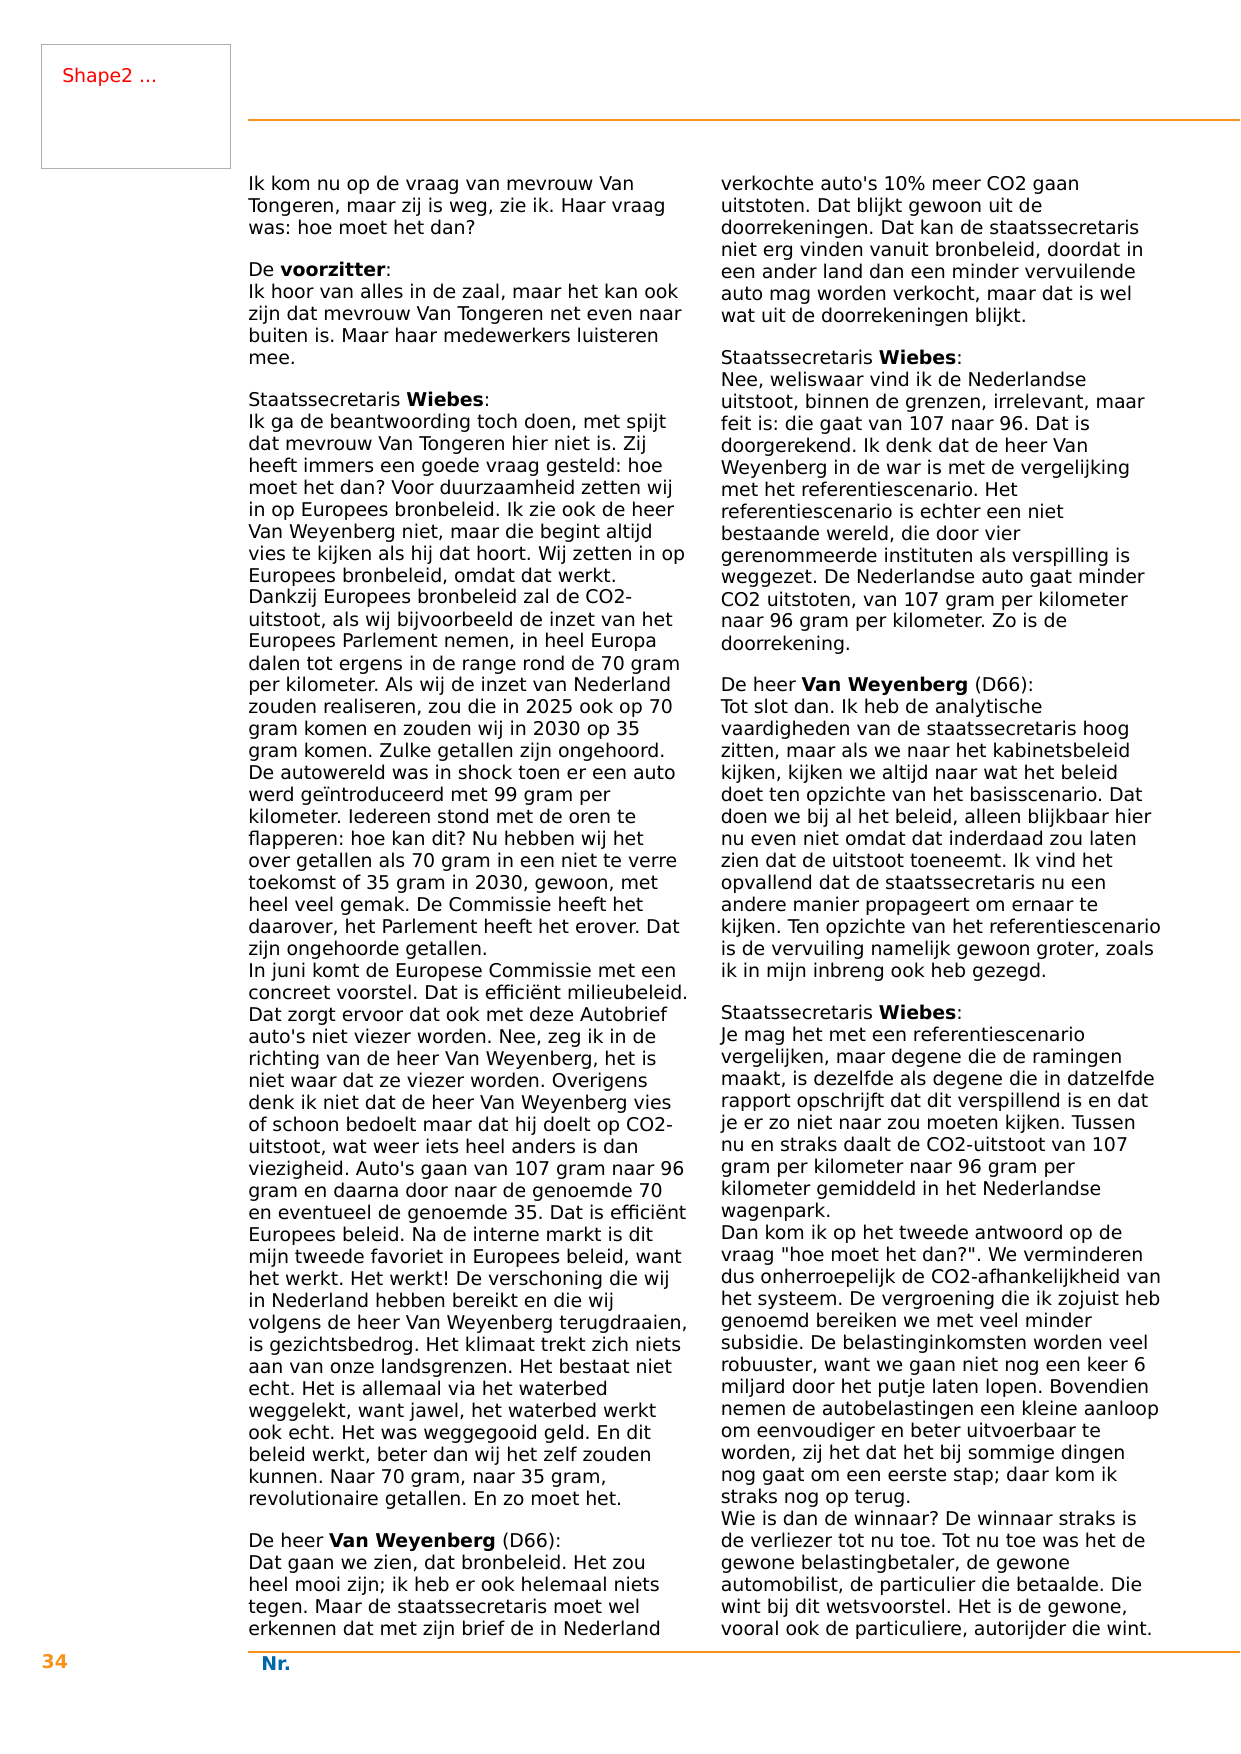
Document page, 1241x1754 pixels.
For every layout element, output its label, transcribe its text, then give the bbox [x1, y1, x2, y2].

text Ik hoor van alles in de zaal, maar het kan ook zijn dat mevrouw Van Tongeren net even naar buiten is. Maar haar medewerkers luisteren mee. [248, 281, 691, 369]
text Wie is dan de winnaar? De winnaar straks is de verliezer tot nu toe. Tot nu toe was het de gewone belastingbetaler, de gewone automobilist, de particulier die betaalde. Die wint bij dit wetsvoorstel. Het is de gewone, vooral ook de particuliere, autorijder die wint. [721, 1508, 1163, 1639]
text Ik kom nu op de vraag van mevrouw Van Tongeren, maar zij is weg, zie ik. Haar vraag was: hoe moet het dan? [248, 173, 691, 239]
text Staatssecretaris Wiebes: [248, 389, 691, 411]
text Dat gaan we zien, dat bronbeleid. Het zou heel mooi zijn; ik heb er ook helemaal niets tegen. Maar de staatssecretaris moet wel erkennen dat met zijn brief de in Nederland [248, 1552, 691, 1639]
text De heer Van Weyenberg (D66): [721, 674, 1163, 696]
text De voorzitter: [248, 259, 691, 281]
text verkochte auto's 10% meer CO2 gaan uitstoten. Dat blijkt gewoon uit de doorrekeningen. Dat kan de staatssecretaris niet erg vinden vanuit bronbeleid, doordat in een ander land dan een minder vervuilende auto mag worden verkocht, maar dat is wel wat uit de doorrekeningen blijkt. [721, 173, 1163, 327]
text Ik ga de beantwoording toch doen, met spijt dat mevrouw Van Tongeren hier niet is. Zij heeft immers een goede vraag gesteld: hoe moet het dan? Voor duurzaamheid zetten wij in op Europees bronbeleid. Ik zie ook de heer Van Weyenberg niet, maar die begint altijd vies te kijken als hij dat hoort. Wij zetten in op Europees bronbeleid, omdat dat werkt. Dankzij Europees bronbeleid zal de CO2-uitstoot, als wij bijvoorbeeld de inzet van het Europees Parlement nemen, in heel Europa dalen tot ergens in de range rond de 70 gram per kilometer. Als wij de inzet van Nederland zouden realiseren, zou die in 2025 ook op 70 gram komen en zouden wij in 2030 op 35 gram komen. Zulke getallen zijn ongehoord. De autowereld was in shock toen er een auto werd geïntroduceerd met 99 gram per kilometer. Iedereen stond met de oren te flapperen: hoe kan dit? Nu hebben wij het over getallen als 70 gram in een niet te verre toekomst of 35 gram in 2030, gewoon, met heel veel gemak. De Commissie heeft het daarover, het Parlement heeft het erover. Dat zijn ongehoorde getallen. [248, 411, 691, 960]
text Dan kom ik op het tweede antwoord op de vraag "hoe moet het dan?". We verminderen dus onherroepelijk de CO2-afhankelijkheid van het systeem. De vergroening die ik zojuist heb genoemd bereiken we met veel minder subsidie. De belastinginkomsten worden veel robuuster, want we gaan niet nog een keer 6 miljard door het putje laten lopen. Bovendien nemen de autobelastingen een kleine aanloop om eenvoudiger en beter uitvoerbaar te worden, zij het dat het bij sommige dingen nog gaat om een eerste stap; daar kom ik straks nog op terug. [721, 1222, 1163, 1508]
text In juni komt de Europese Commissie met een concreet voorstel. Dat is efficiënt milieubeleid. Dat zorgt ervoor dat ook met deze Autobrief auto's niet viezer worden. Nee, zeg ik in de richting van de heer Van Weyenberg, het is niet waar dat ze viezer worden. Overigens denk ik niet dat de heer Van Weyenberg vies of schoon bedoelt maar dat hij doelt op CO2-uitstoot, wat weer iets heel anders is dan viezigheid. Auto's gaan van 107 gram naar 96 gram en daarna door naar de genoemde 70 en eventueel de genoemde 35. Dat is efficiënt Europees beleid. Na de interne markt is dit mijn tweede favoriet in Europees beleid, want het werkt. Het werkt! De verschoning die wij in Nederland hebben bereikt en die wij volgens de heer Van Weyenberg terugdraaien, is gezichtsbedrog. Het klimaat trekt zich niets aan van onze landsgrenzen. Het bestaat niet echt. Het is allemaal via het waterbed weggelekt, want jawel, het waterbed werkt ook echt. Het was weggegooid geld. En dit beleid werkt, beter dan wij het zelf zouden kunnen. Naar 70 gram, naar 35 gram, revolutionaire getallen. En zo moet het. [248, 960, 691, 1509]
text Staatssecretaris Wiebes: [721, 347, 1163, 369]
text Tot slot dan. Ik heb de analytische vaardigheden van de staatssecretaris hoog zitten, maar als we naar het kabinetsbeleid kijken, kijken we altijd naar wat het beleid doet ten opzichte van het basisscenario. Dat doen we bij al het beleid, alleen blijkbaar hier nu even niet omdat dat inderdaad zou laten zien dat de uitstoot toeneemt. Ik vind het opvallend dat de staatssecretaris nu een andere manier propageert om ernaar te kijken. Ten opzichte van het referentiescenario is de vervuiling namelijk gewoon groter, zoals ik in mijn inbreng ook heb gezegd. [721, 696, 1163, 982]
text Nee, weliswaar vind ik de Nederlandse uitstoot, binnen de grenzen, irrelevant, maar feit is: die gaat van 107 naar 96. Dat is doorgerekend. Ik denk dat de heer Van Weyenberg in de war is met de vergelijking met het referentiescenario. Het referentiescenario is echter een niet bestaande wereld, die door vier gerenommeerde instituten als verspilling is weggezet. De Nederlandse auto gaat minder CO2 uitstoten, van 107 gram per kilometer naar 96 gram per kilometer. Zo is de doorrekening. [721, 369, 1163, 654]
text De heer Van Weyenberg (D66): [248, 1529, 691, 1552]
text Je mag het met een referentiescenario vergelijken, maar degene die de ramingen maakt, is dezelfde als degene die in datzelfde rapport opschrijft dat dit verspillend is en dat je er zo niet naar zou moeten kijken. Tussen nu en straks daalt de CO2-uitstoot van 107 gram per kilometer naar 96 gram per kilometer gemiddeld in het Nederlandse wagenpark. [721, 1024, 1163, 1222]
text Staatssecretaris Wiebes: [721, 1002, 1163, 1024]
